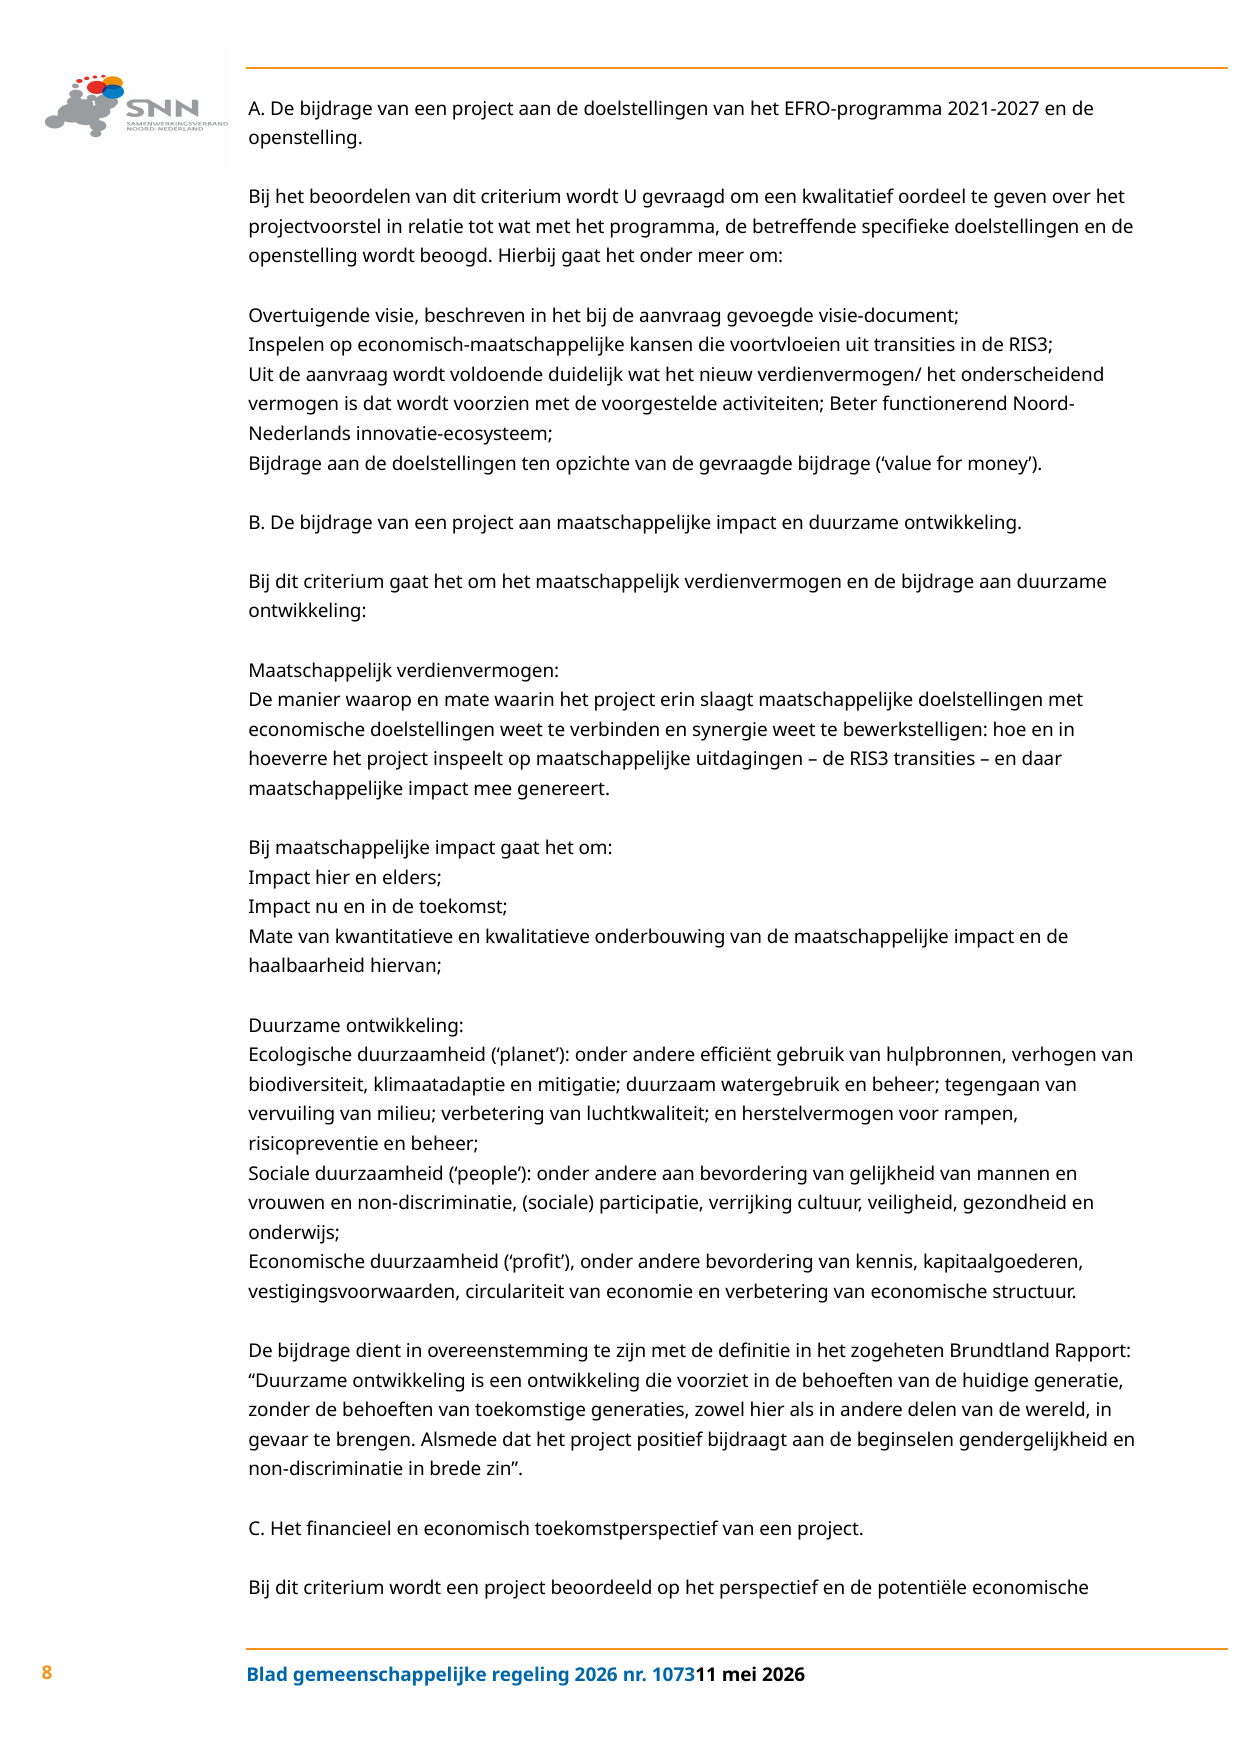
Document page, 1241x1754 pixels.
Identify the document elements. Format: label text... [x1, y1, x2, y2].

text Bij maatschappelijke impact gaat het om: [248, 834, 1152, 860]
text Duurzame ontwikkeling: [248, 1012, 1152, 1038]
text C. Het financieel en economisch toekomstperspectief van een project. [248, 1515, 1152, 1541]
text Inspelen op economisch-maatschappelijke kansen die voortvloeien uit transities in de RIS3; [248, 331, 1152, 357]
text De bijdrage dient in overeenstemming te zijn met de definitie in het zogeheten Brundtland Rapport: “Duurzame ontwikkeling is een ontwikkeling die voorziet in de behoeften van de huidige generatie, zonder de behoeften van toekomstige generaties, zowel hier als in andere delen van de wereld, in gevaar te brengen. Alsmede dat het project positief bijdraagt aan de beginselen gendergelijkheid en non-discriminatie in brede zin”. [248, 1337, 1152, 1481]
text Ecologische duurzaamheid (‘planet’): onder andere efficiënt gebruik van hulpbronnen, verhogen van biodiversiteit, klimaatadaptie en mitigatie; duurzaam watergebruik en beheer; tegengaan van vervuiling van milieu; verbetering van luchtkwaliteit; en herstelvermogen voor rampen, risicopreventie en beheer; [248, 1041, 1152, 1156]
text Bij het beoordelen van dit criterium wordt U gevraagd om een kwalitatief oordeel te geven over het projectvoorstel in relatie tot wat met het programma, de betreffende specifieke doelstellingen en de openstelling wordt beoogd. Hierbij gaat het onder meer om: [248, 183, 1152, 268]
text Impact nu en in de toekomst; [248, 893, 1152, 919]
text Impact hier en elders; [248, 864, 1152, 890]
text Mate van kwantitatieve en kwalitatieve onderbouwing van de maatschappelijke impact en de haalbaarheid hiervan; [248, 923, 1152, 978]
text Bij dit criterium gaat het om het maatschappelijk verdienvermogen en de bijdrage aan duurzame ontwikkeling: [248, 568, 1152, 623]
text A. De bijdrage van een project aan de doelstellingen van het EFRO-programma 2021-2027 en de openstelling. [248, 95, 1152, 150]
text Overtuigende visie, beschreven in het bij de aanvraag gevoegde visie-document; [248, 302, 1152, 328]
text Maatschappelijk verdienvermogen: [248, 657, 1152, 683]
text Sociale duurzaamheid (‘people’): onder andere aan bevordering van gelijkheid van mannen en vrouwen en non-discriminatie, (sociale) participatie, verrijking cultuur, veiligheid, gezondheid en onderwijs; [248, 1160, 1152, 1245]
text B. De bijdrage van een project aan maatschappelijke impact en duurzame ontwikkeling. [248, 509, 1152, 535]
text Uit de aanvraag wordt voldoende duidelijk wat het nieuw verdienvermogen/ het onderscheidend vermogen is dat wordt voorzien met de voorgestelde activiteiten; Beter functionerend Noord-Nederlands innovatie-ecosysteem; [248, 361, 1152, 446]
text Bijdrage aan de doelstellingen ten opzichte van de gevraagde bijdrage (‘value for money’). [248, 450, 1152, 476]
text Bij dit criterium wordt een project beoordeeld op het perspectief en de potentiële economische [248, 1574, 1152, 1600]
picture [41, 47, 231, 172]
text Economische duurzaamheid (‘profit’), onder andere bevordering van kennis, kapitaalgoederen, vestigingsvoorwaarden, circulariteit van economie en verbetering van economische structuur. [248, 1248, 1152, 1304]
text De manier waarop en mate waarin het project erin slaagt maatschappelijke doelstellingen met economische doelstellingen weet te verbinden en synergie weet te bewerkstelligen: hoe en in hoeverre het project inspeelt op maatschappelijke uitdagingen – de RIS3 transities – en daar maatschappelijke impact mee genereert. [248, 686, 1152, 801]
